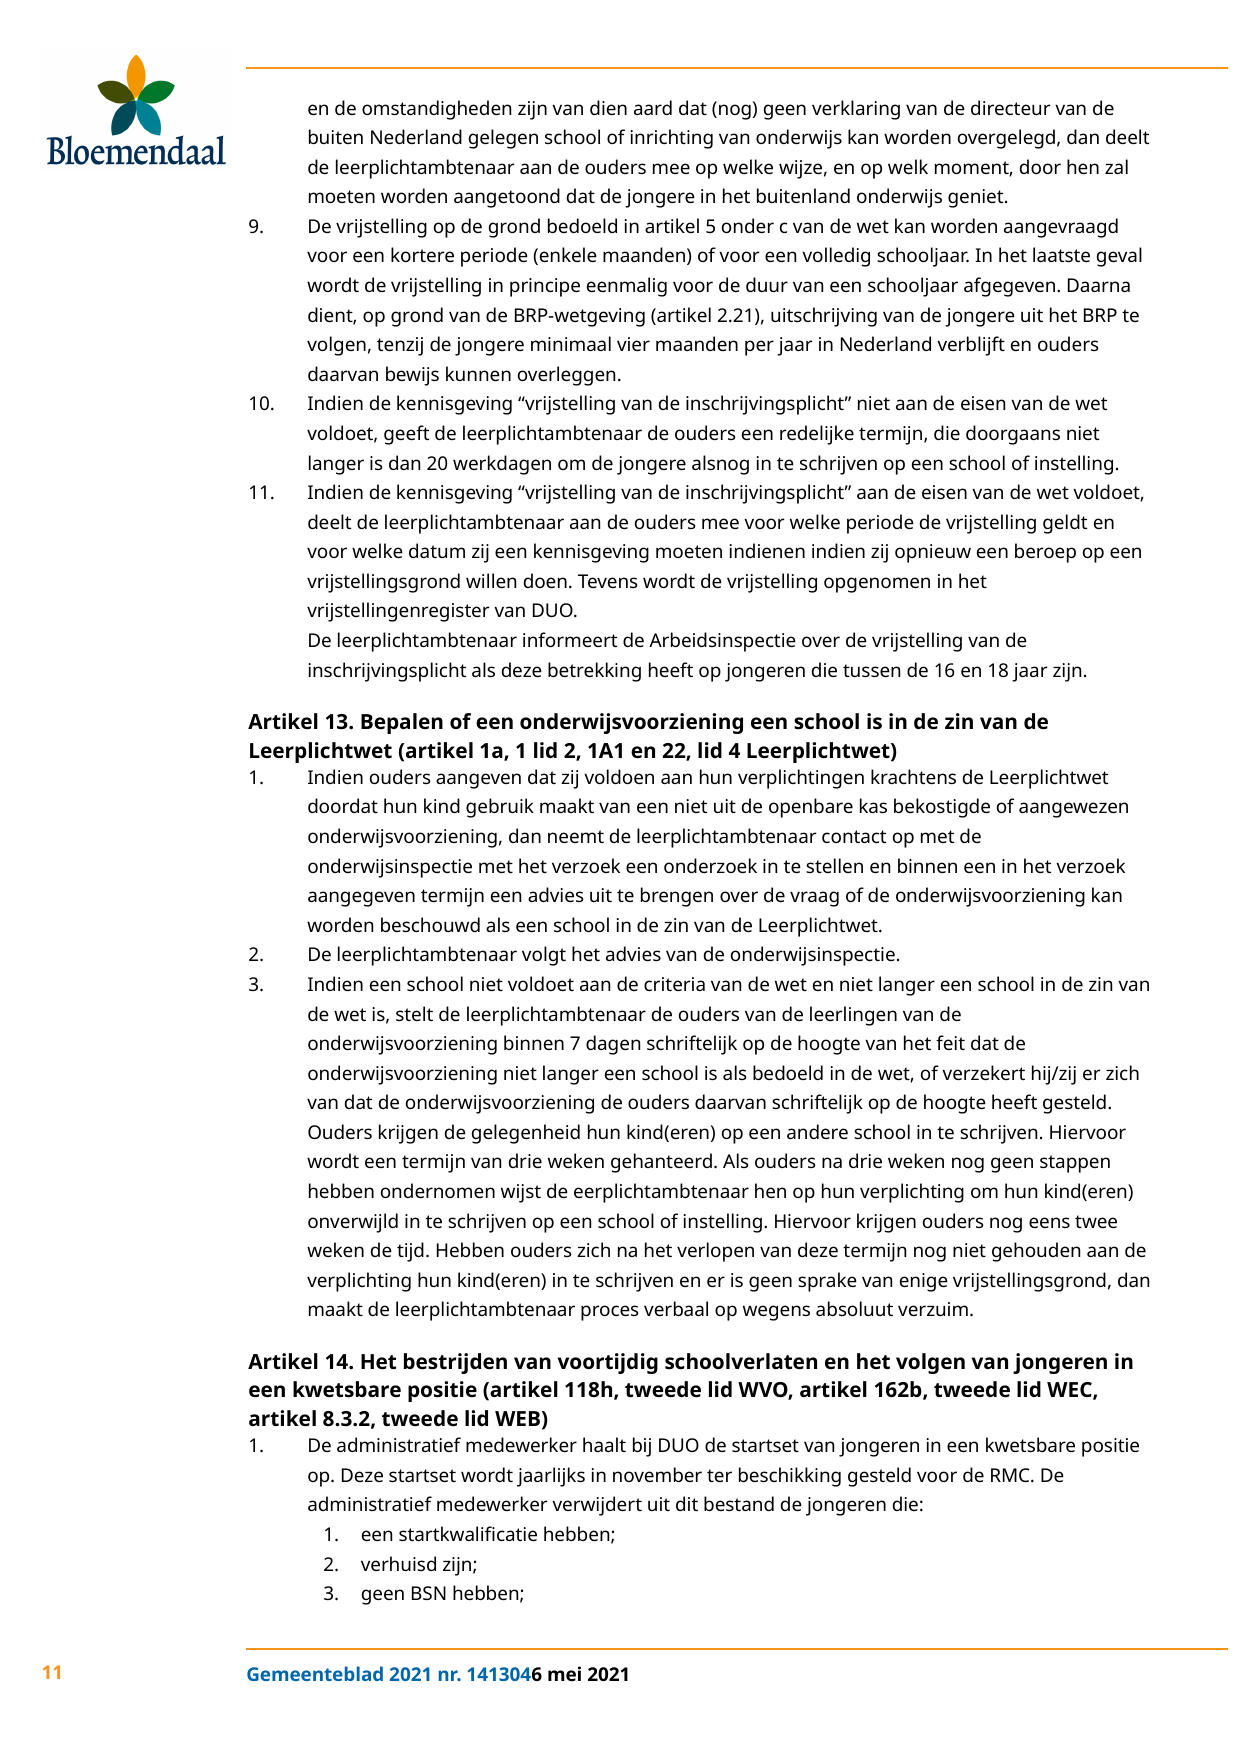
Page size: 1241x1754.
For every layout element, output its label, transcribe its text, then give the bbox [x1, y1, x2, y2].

picture [41, 47, 231, 172]
list De leerplichtambtenaar volgt het advies van de onderwijsinspectie. [248, 942, 1152, 967]
list verhuisd zijn; [323, 1551, 1152, 1576]
list De administratief medewerker haalt bij DUO de startset van jongeren in een kwetsbare positie op. Deze startset wordt jaarlijks in november ter beschikking gesteld voor de RMC. De administratief medewerker verwijdert uit dit bestand de jongeren die: [248, 1432, 1152, 1517]
list Ouders krijgen de gelegenheid hun kind(eren) op een andere school in te schrijven. Hiervoor wordt een termijn van drie weken gehanteerd. Als ouders na drie weken nog geen stappen hebben ondernomen wijst de eerplichtambtenaar hen op hun verplichting om hun kind(eren) onverwijld in te schrijven op een school of instelling. Hiervoor krijgen ouders nog eens twee weken de tijd. Hebben ouders zich na het verlopen van deze termijn nog niet gehouden aan de verplichting hun kind(eren) in te schrijven en er is geen sprake van enige vrijstellingsgrond, dan maakt de leerplichtambtenaar proces verbaal op wegens absoluut verzuim. [248, 1119, 1152, 1322]
list De leerplichtambtenaar informeert de Arbeidsinspectie over de vrijstelling van de inschrijvingsplicht als deze betrekking heeft op jongeren die tussen de 16 en 18 jaar zijn. [248, 627, 1152, 683]
list een startkwalificatie hebben; [323, 1521, 1152, 1547]
text Artikel 14. Het bestrijden van voortijdig schoolverlaten en het volgen van jongeren in een kwetsbare positie (artikel 118h, tweede lid WVO, artikel 162b, tweede lid WEC, artikel 8.3.2, tweede lid WEB) [248, 1347, 1152, 1432]
text Artikel 13. Bepalen of een onderwijsvoorziening een school is in de zin van de Leerplichtwet (artikel 1a, 1 lid 2, 1A1 en 22, lid 4 Leerplichtwet) [248, 707, 1152, 764]
list Indien een school niet voldoet aan de criteria van de wet en niet langer een school in de zin van de wet is, stelt de leerplichtambtenaar de ouders van de leerlingen van de onderwijsvoorziening binnen 7 dagen schriftelijk op de hoogte van het feit dat de onderwijsvoorziening niet langer een school is als bedoeld in de wet, of verzekert hij/zij er zich van dat de onderwijsvoorziening de ouders daarvan schriftelijk op de hoogte heeft gesteld. [248, 971, 1152, 1115]
list en de omstandigheden zijn van dien aard dat (nog) geen verklaring van de directeur van de buiten Nederland gelegen school of inrichting van onderwijs kan worden overgelegd, dan deelt de leerplichtambtenaar aan de ouders mee op welke wijze, en op welk moment, door hen zal moeten worden aangetoond dat de jongere in het buitenland onderwijs geniet. [248, 95, 1152, 209]
list Indien de kennisgeving “vrijstelling van de inschrijvingsplicht” niet aan de eisen van de wet voldoet, geeft de leerplichtambtenaar de ouders een redelijke termijn, die doorgaans niet langer is dan 20 werkdagen om de jongere alsnog in te schrijven op een school of instelling. [248, 391, 1152, 476]
list Indien ouders aangeven dat zij voldoen aan hun verplichtingen krachtens de Leerplichtwet doordat hun kind gebruik maakt van een niet uit de openbare kas bekostigde of aangewezen onderwijsvoorziening, dan neemt de leerplichtambtenaar contact op met de onderwijsinspectie met het verzoek een onderzoek in te stellen en binnen een in het verzoek aangegeven termijn een advies uit te brengen over de vraag of de onderwijsvoorziening kan worden beschouwd als een school in de zin van de Leerplichtwet. [248, 764, 1152, 938]
list De vrijstelling op de grond bedoeld in artikel 5 onder c van de wet kan worden aangevraagd voor een kortere periode (enkele maanden) of voor een volledig schooljaar. In het laatste geval wordt de vrijstelling in principe eenmalig voor de duur van een schooljaar afgegeven. Daarna dient, op grond van de BRP-wetgeving (artikel 2.21), uitschrijving van de jongere uit het BRP te volgen, tenzij de jongere minimaal vier maanden per jaar in Nederland verblijft en ouders daarvan bewijs kunnen overleggen. [248, 213, 1152, 387]
list Indien de kennisgeving “vrijstelling van de inschrijvingsplicht” aan de eisen van de wet voldoet, deelt de leerplichtambtenaar aan de ouders mee voor welke periode de vrijstelling geldt en voor welke datum zij een kennisgeving moeten indienen indien zij opnieuw een beroep op een vrijstellingsgrond willen doen. Tevens wordt de vrijstelling opgenomen in het vrijstellingenregister van DUO. [248, 479, 1152, 623]
list geen BSN hebben; [323, 1580, 1152, 1606]
